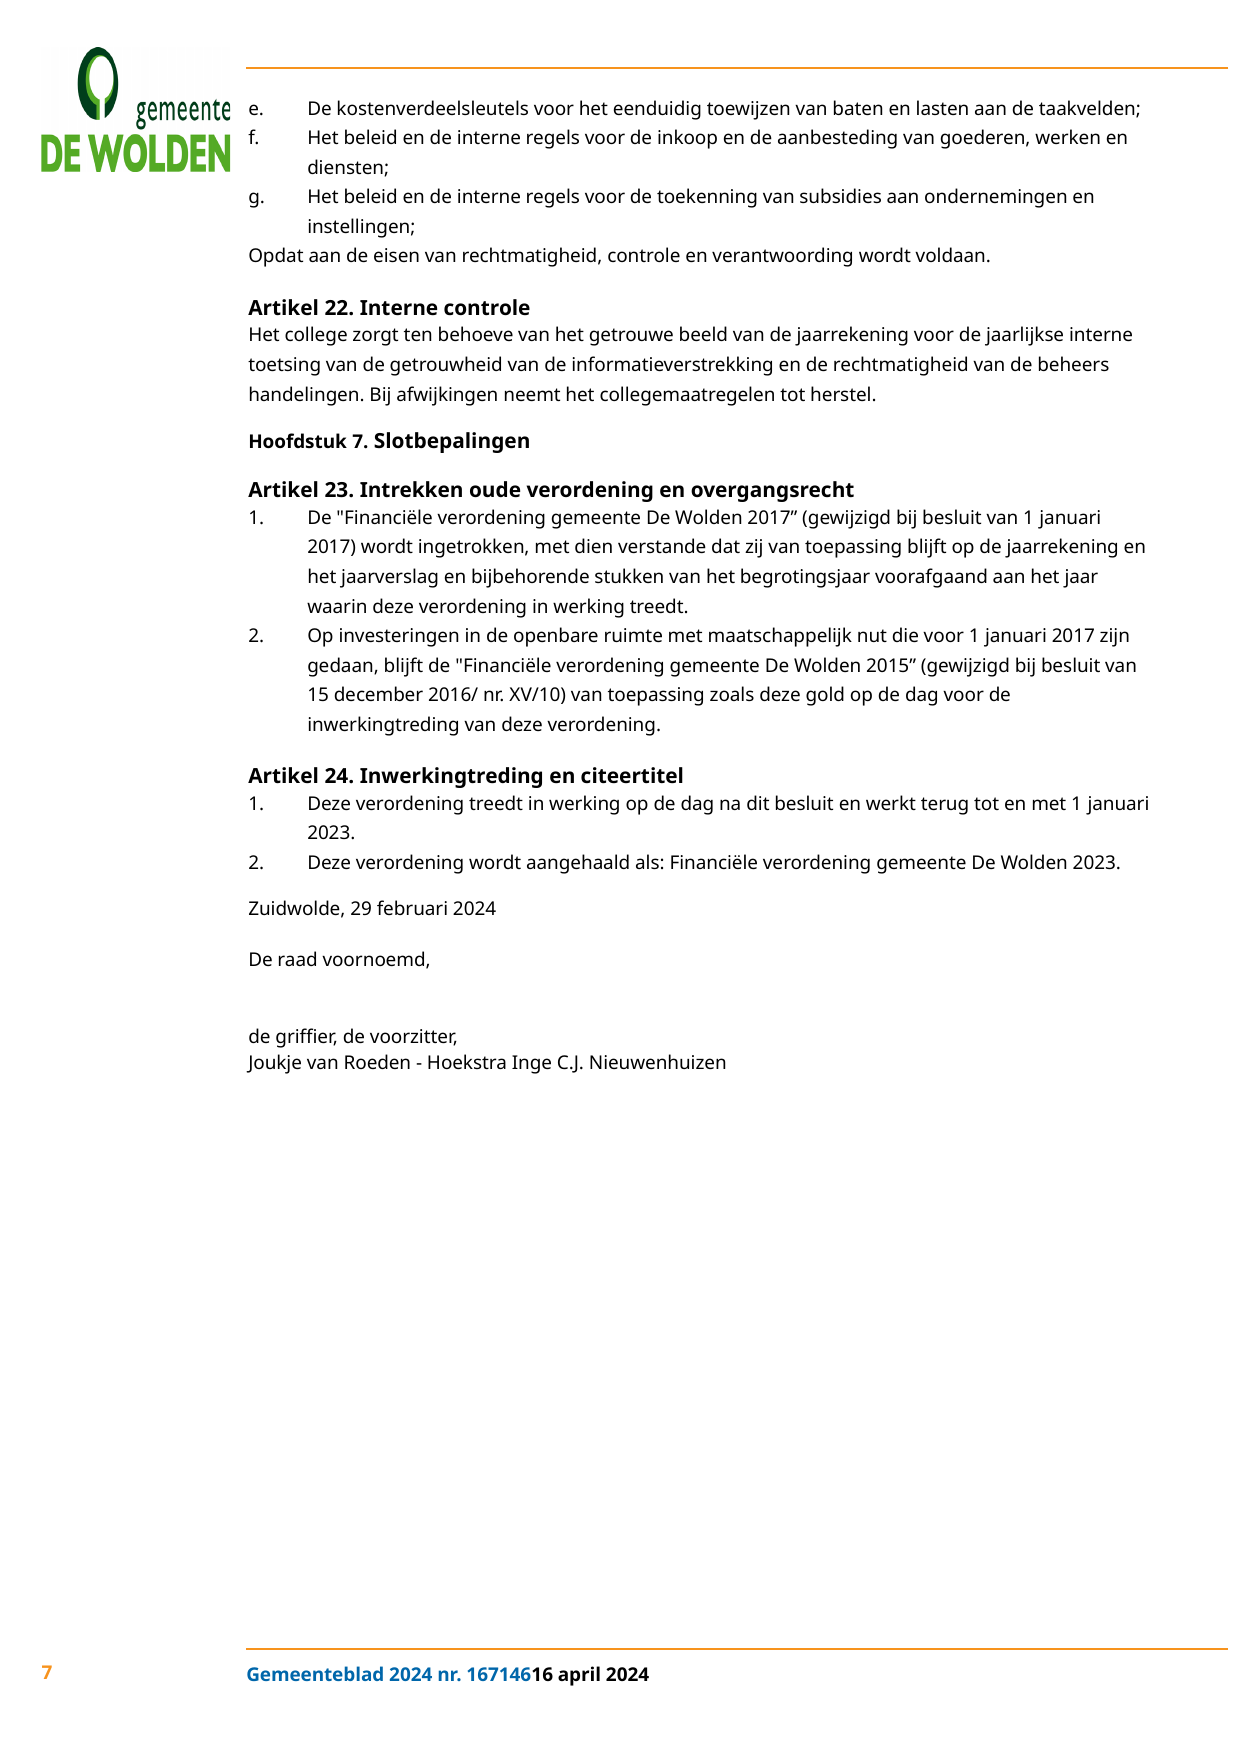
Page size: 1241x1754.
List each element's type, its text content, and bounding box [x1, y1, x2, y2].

list De "Financiële verordening gemeente De Wolden 2017” (gewijzigd bij besluit van 1 januari 2017) wordt ingetrokken, met dien verstande dat zij van toepassing blijft op de jaarrekening en het jaarverslag en bijbehorende stukken van het begrotingsjaar voorafgaand aan het jaar waarin deze verordening in werking treedt. [248, 504, 1152, 618]
text Artikel 22. Interne controle [248, 293, 1152, 322]
text Opdat aan de eisen van rechtmatigheid, controle en verantwoording wordt voldaan. [248, 243, 1152, 268]
list Het beleid en de interne regels voor de toekenning van subsidies aan ondernemingen en instellingen; [248, 183, 1152, 239]
text Het college zorgt ten behoeve van het getrouwe beeld van de jaarrekening voor de jaarlijkse interne toetsing van de getrouwheid van de informatieverstrekking en de rechtmatigheid van de beheers handelingen. Bij afwijkingen neemt het collegemaatregelen tot herstel. [248, 322, 1152, 406]
text Artikel 23. Intrekken oude verordening en overgangsrecht [248, 476, 1152, 504]
text Zuidwolde, 29 februari 2024 [248, 895, 1152, 921]
text Artikel 24. Inwerkingtreding en citeertitel [248, 762, 1152, 790]
text De raad voornoemd, [248, 946, 1152, 972]
list De kostenverdeelsleutels voor het eenduidig toewijzen van baten en lasten aan de taakvelden; [248, 95, 1152, 121]
text de griffier, de voorzitter, [248, 1023, 1152, 1049]
list Het beleid en de interne regels voor de inkoop en de aanbesteding van goederen, werken en diensten; [248, 124, 1152, 180]
list Deze verordening treedt in werking op de dag na dit besluit en werkt terug tot en met 1 januari 2023. [248, 790, 1152, 845]
list Deze verordening wordt aangehaald als: Financiële verordening gemeente De Wolden 2023. [248, 849, 1152, 875]
text Hoofdstuk 7. Slotbepalingen [248, 426, 1152, 455]
picture [41, 47, 231, 172]
list Op investeringen in de openbare ruimte met maatschappelijk nut die voor 1 januari 2017 zijn gedaan, blijft de "Financiële verordening gemeente De Wolden 2015” (gewijzigd bij besluit van 15 december 2016/ nr. XV/10) van toepassing zoals deze gold op de dag voor de inwerkingtreding van deze verordening. [248, 622, 1152, 737]
text Joukje van Roeden - Hoekstra Inge C.J. Nieuwenhuizen [248, 1049, 1152, 1075]
